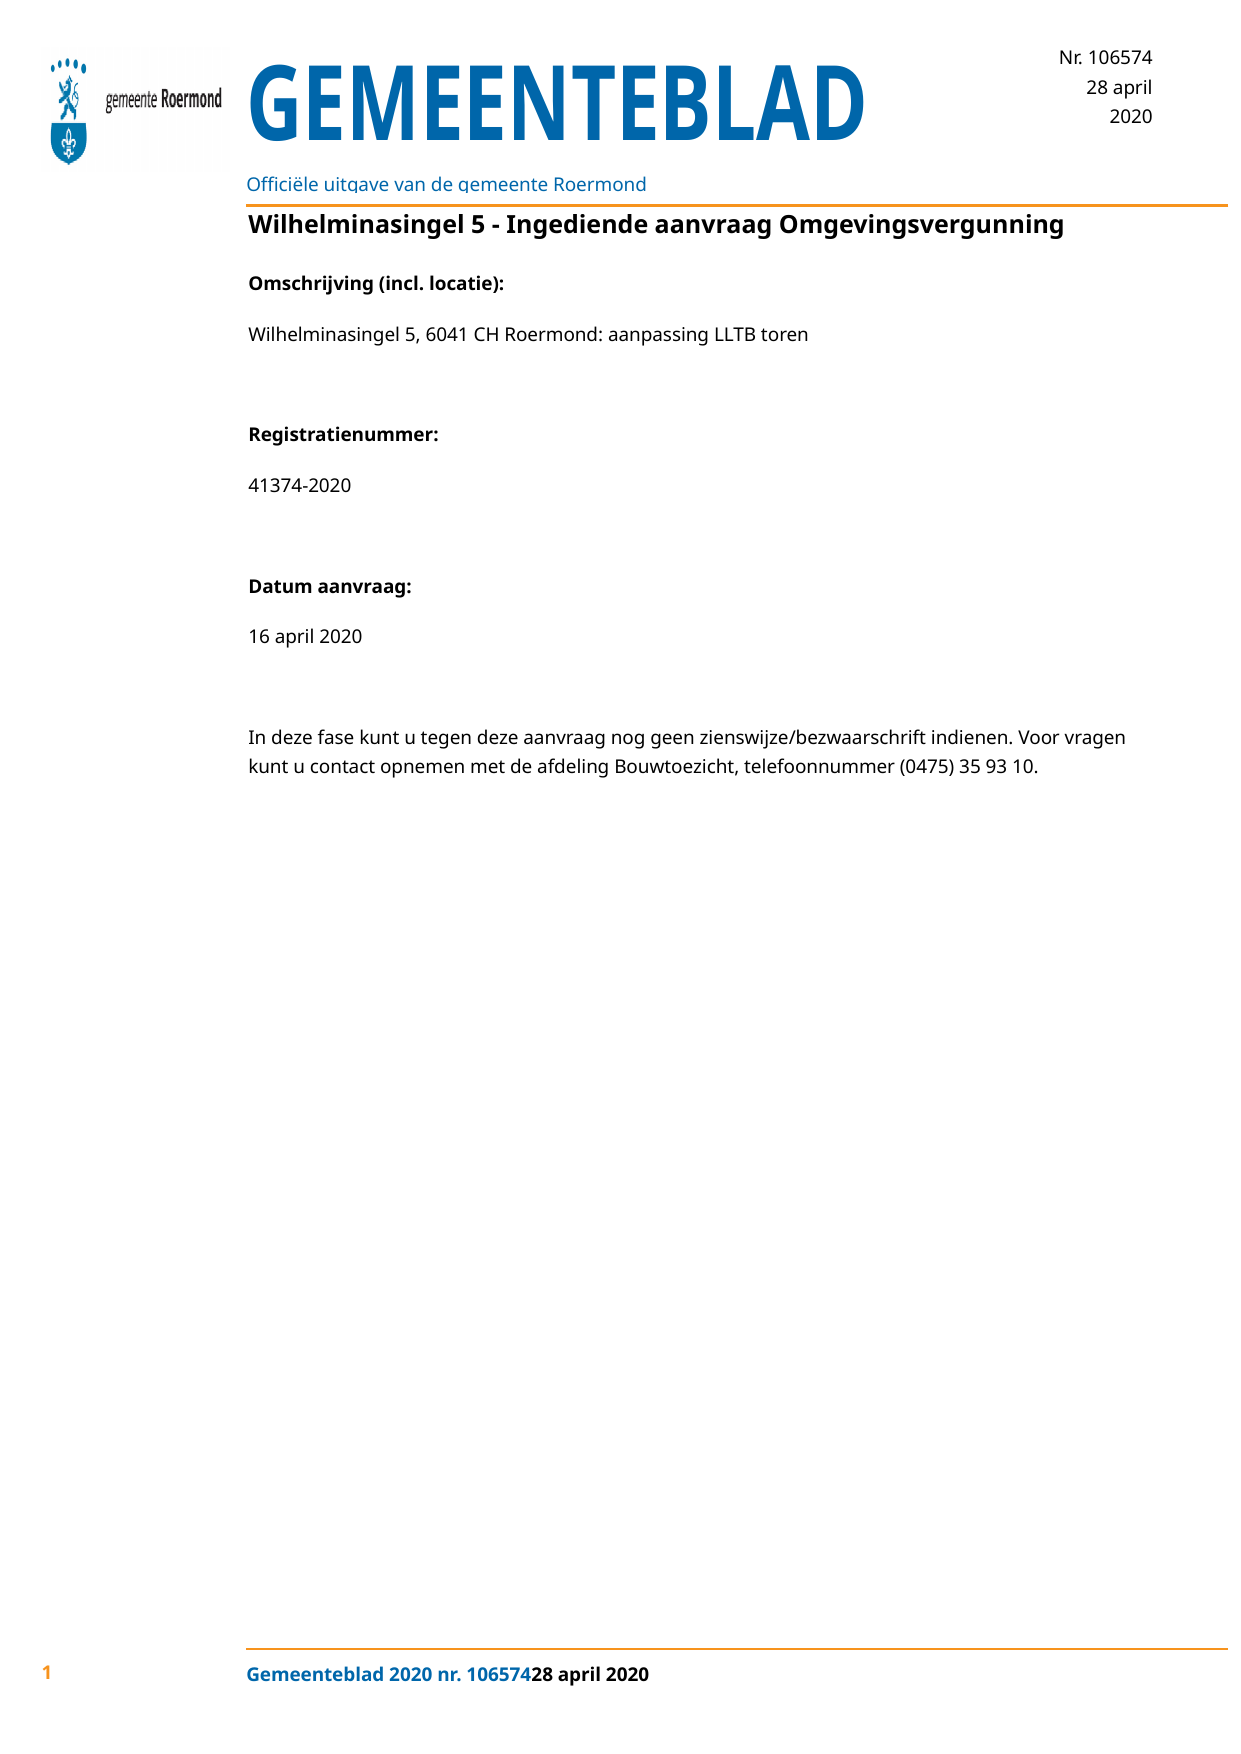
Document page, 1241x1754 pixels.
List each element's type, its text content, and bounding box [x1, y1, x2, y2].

text Datum aanvraag: [248, 573, 1152, 598]
picture [41, 47, 231, 172]
text In deze fase kunt u tegen deze aanvraag nog geen zienswijze/bezwaarschrift indienen. Voor vragen kunt u contact opnemen met de afdeling Bouwtoezicht, telefoonnummer (0475) 35 93 10. [248, 724, 1152, 779]
text 16 april 2020 [248, 623, 1152, 649]
text 41374-2020 [248, 472, 1152, 498]
text Wilhelminasingel 5, 6041 CH Roermond: aanpassing LLTB toren [248, 321, 1152, 346]
text Wilhelminasingel 5 - Ingediende aanvraag Omgevingsvergunning [248, 207, 1152, 241]
text Registratienummer: [248, 422, 1152, 447]
text Omschrijving (incl. locatie): [248, 270, 1152, 296]
